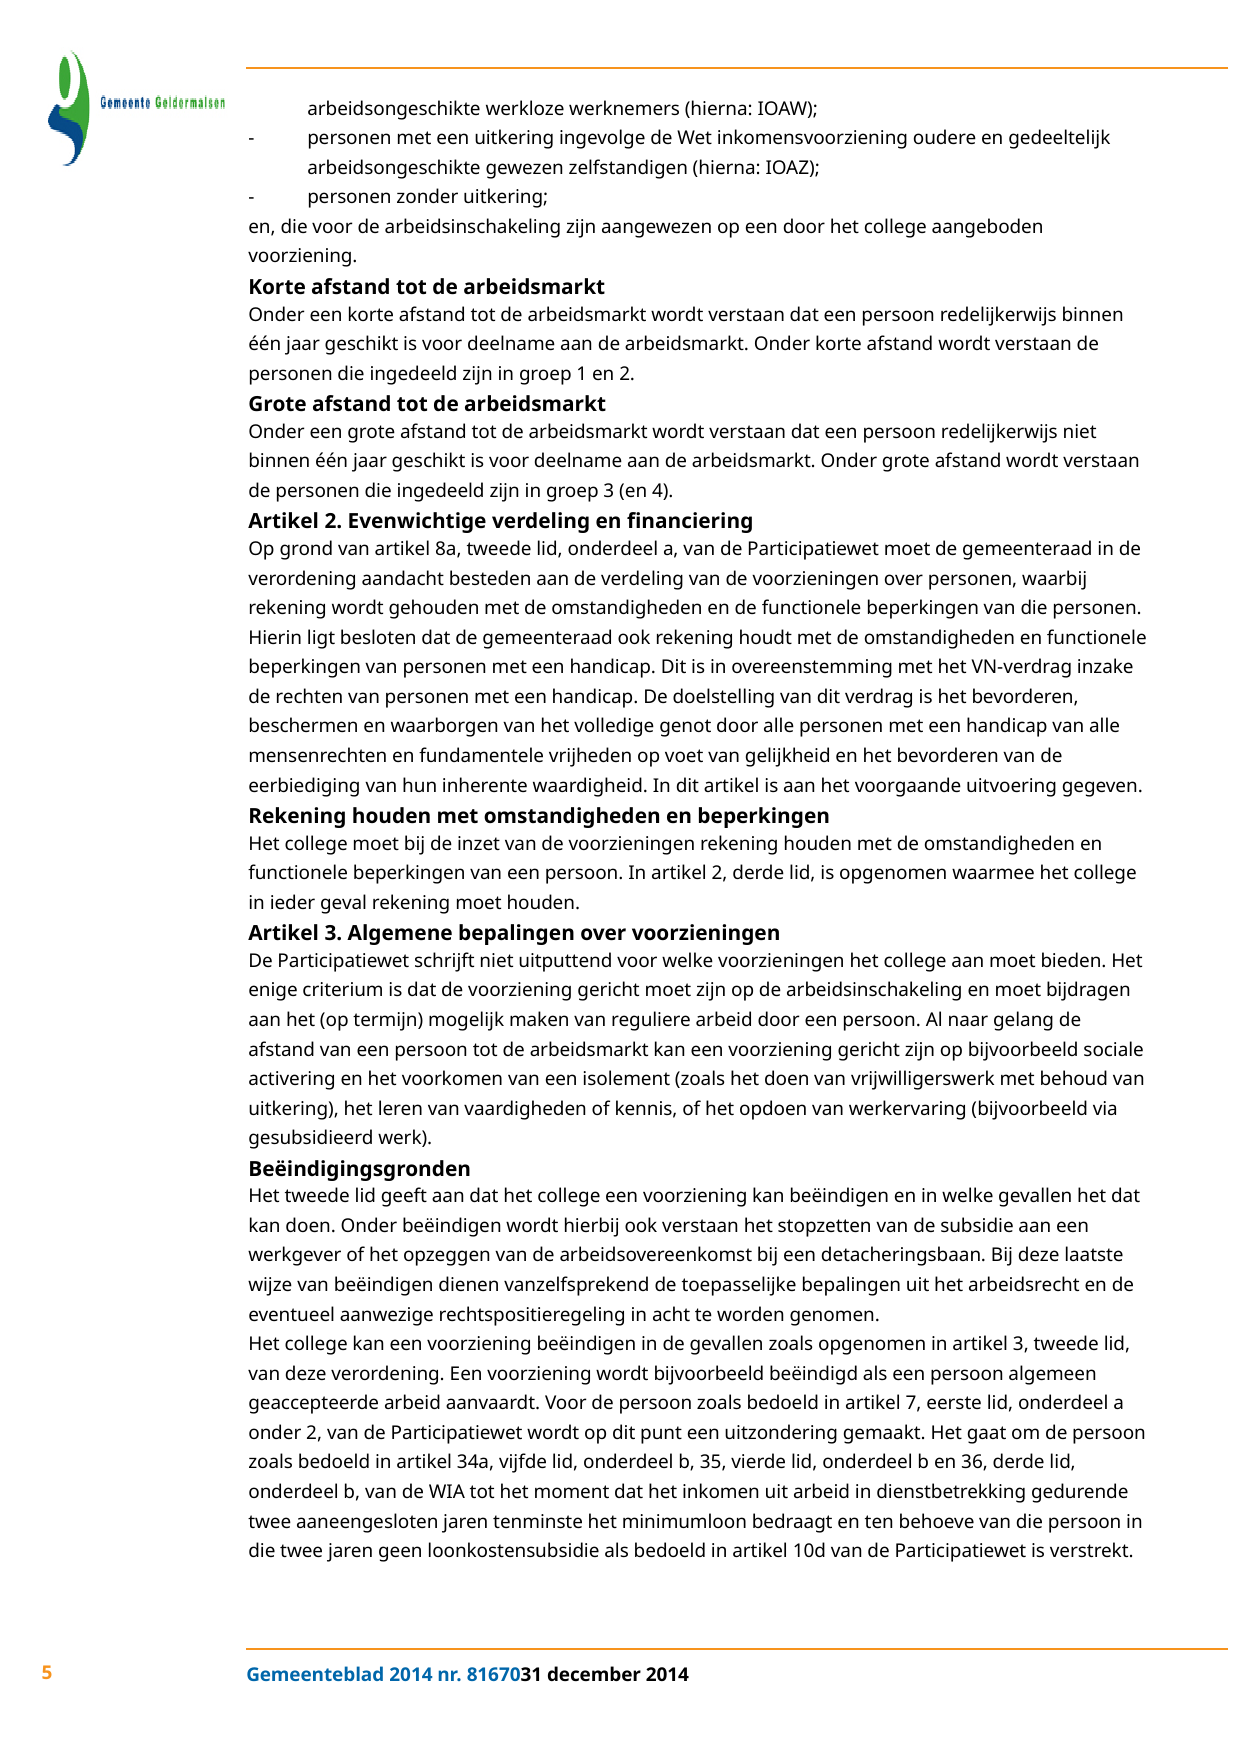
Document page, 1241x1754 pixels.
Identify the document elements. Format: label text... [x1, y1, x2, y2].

list personen met een uitkering ingevolge de Wet inkomensvoorziening oudere en gedeeltelijk arbeidsongeschikte gewezen zelfstandigen (hierna: IOAZ); [248, 124, 1152, 180]
text Artikel 2. Evenwichtige verdeling en financiering [248, 507, 1152, 535]
text Grote afstand tot de arbeidsmarkt [248, 389, 1152, 418]
text De Participatiewet schrijft niet uitputtend voor welke voorzieningen het college aan moet bieden. Het enige criterium is dat de voorziening gericht moet zijn op de arbeidsinschakeling en moet bijdragen aan het (op termijn) mogelijk maken van reguliere arbeid door een persoon. Al naar gelang de afstand van een persoon tot de arbeidsmarkt kan een voorziening gericht zijn op bijvoorbeeld sociale activering en het voorkomen van een isolement (zoals het doen van vrijwilligerswerk met behoud van uitkering), het leren van vaardigheden of kennis, of het opdoen van werkervaring (bijvoorbeeld via gesubsidieerd werk). [248, 947, 1152, 1150]
text Artikel 3. Algemene bepalingen over voorzieningen [248, 918, 1152, 947]
text Beëindigingsgronden [248, 1154, 1152, 1182]
text Het college kan een voorziening beëindigen in de gevallen zoals opgenomen in artikel 3, tweede lid, van deze verordening. Een voorziening wordt bijvoorbeeld beëindigd als een persoon algemeen geaccepteerde arbeid aanvaardt. Voor de persoon zoals bedoeld in artikel 7, eerste lid, onderdeel a onder 2, van de Participatiewet wordt op dit punt een uitzondering gemaakt. Het gaat om de persoon zoals bedoeld in artikel 34a, vijfde lid, onderdeel b, 35, vierde lid, onderdeel b en 36, derde lid, onderdeel b, van de WIA tot het moment dat het inkomen uit arbeid in dienstbetrekking gedurende twee aaneengesloten jaren tenminste het minimumloon bedraagt en ten behoeve van die persoon in die twee jaren geen loonkostensubsidie als bedoeld in artikel 10d van de Participatiewet is verstrekt. [248, 1330, 1152, 1563]
text Rekening houden met omstandigheden en beperkingen [248, 801, 1152, 830]
text Het college moet bij de inzet van de voorzieningen rekening houden met de omstandigheden en functionele beperkingen van een persoon. In artikel 2, derde lid, is opgenomen waarmee het college in ieder geval rekening moet houden. [248, 830, 1152, 915]
text Onder een korte afstand tot de arbeidsmarkt wordt verstaan dat een persoon redelijkerwijs binnen één jaar geschikt is voor deelname aan de arbeidsmarkt. Onder korte afstand wordt verstaan de personen die ingedeeld zijn in groep 1 en 2. [248, 301, 1152, 386]
picture [41, 47, 231, 172]
text en, die voor de arbeidsinschakeling zijn aangewezen op een door het college aangeboden voorziening. [248, 213, 1152, 268]
text Korte afstand tot de arbeidsmarkt [248, 272, 1152, 301]
text Het tweede lid geeft aan dat het college een voorziening kan beëindigen en in welke gevallen het dat kan doen. Onder beëindigen wordt hierbij ook verstaan het stopzetten van de subsidie aan een werkgever of het opzeggen van de arbeidsovereenkomst bij een detacheringsbaan. Bij deze laatste wijze van beëindigen dienen vanzelfsprekend de toepasselijke bepalingen uit het arbeidsrecht en de eventueel aanwezige rechtspositieregeling in acht te worden genomen. [248, 1182, 1152, 1327]
text Onder een grote afstand tot de arbeidsmarkt wordt verstaan dat een persoon redelijkerwijs niet binnen één jaar geschikt is voor deelname aan de arbeidsmarkt. Onder grote afstand wordt verstaan de personen die ingedeeld zijn in groep 3 (en 4). [248, 418, 1152, 503]
text Op grond van artikel 8a, tweede lid, onderdeel a, van de Participatiewet moet de gemeenteraad in de verordening aandacht besteden aan de verdeling van de voorzieningen over personen, waarbij rekening wordt gehouden met de omstandigheden en de functionele beperkingen van die personen. Hierin ligt besloten dat de gemeenteraad ook rekening houdt met de omstandigheden en functionele beperkingen van personen met een handicap. Dit is in overeenstemming met het VN-verdrag inzake de rechten van personen met een handicap. De doelstelling van dit verdrag is het bevorderen, beschermen en waarborgen van het volledige genot door alle personen met een handicap van alle mensenrechten en fundamentele vrijheden op voet van gelijkheid en het bevorderen van de eerbiediging van hun inherente waardigheid. In dit artikel is aan het voorgaande uitvoering gegeven. [248, 535, 1152, 797]
list arbeidsongeschikte werkloze werknemers (hierna: IOAW); [248, 95, 1152, 121]
list personen zonder uitkering; [248, 183, 1152, 209]
